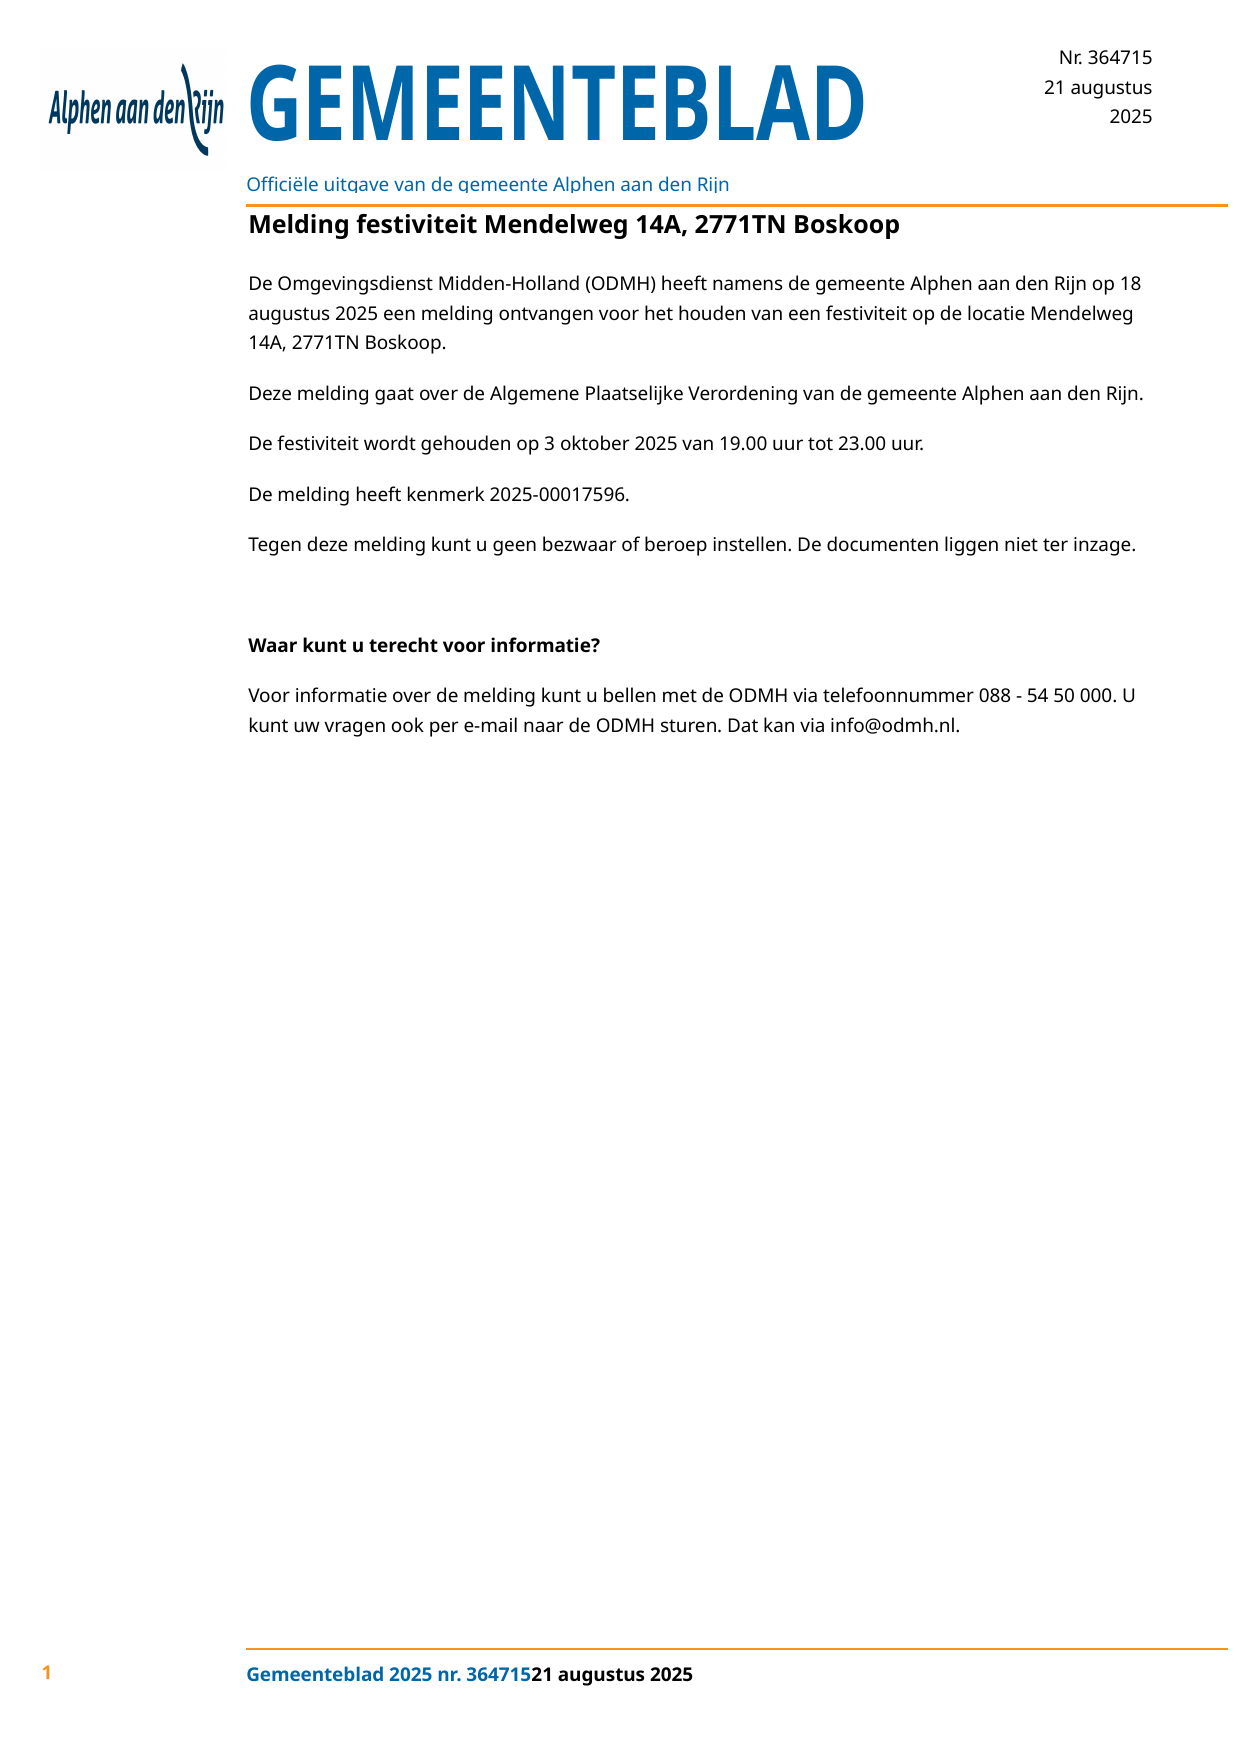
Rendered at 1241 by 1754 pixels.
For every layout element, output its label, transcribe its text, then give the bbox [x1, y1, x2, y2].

text De melding heeft kenmerk 2025-00017596. [248, 481, 1152, 506]
text Waar kunt u terecht voor informatie? [248, 632, 1152, 658]
text Tegen deze melding kunt u geen bezwaar of beroep instellen. De documenten liggen niet ter inzage. [248, 531, 1152, 557]
text Voor informatie over de melding kunt u bellen met de ODMH via telefoonnummer 088 - 54 50 000. U kunt uw vragen ook per e-mail naar de ODMH sturen. Dat kan via info@odmh.nl. [248, 682, 1152, 738]
text De festiviteit wordt gehouden op 3 oktober 2025 van 19.00 uur tot 23.00 uur. [248, 430, 1152, 456]
text Deze melding gaat over de Algemene Plaatselijke Verordening van de gemeente Alphen aan den Rijn. [248, 380, 1152, 406]
text De Omgevingsdienst Midden-Holland (ODMH) heeft namens de gemeente Alphen aan den Rijn op 18 augustus 2025 een melding ontvangen voor het houden van een festiviteit op de locatie Mendelweg 14A, 2771TN Boskoop. [248, 270, 1152, 355]
text Melding festiviteit Mendelweg 14A, 2771TN Boskoop [248, 207, 1152, 241]
picture [41, 47, 231, 172]
